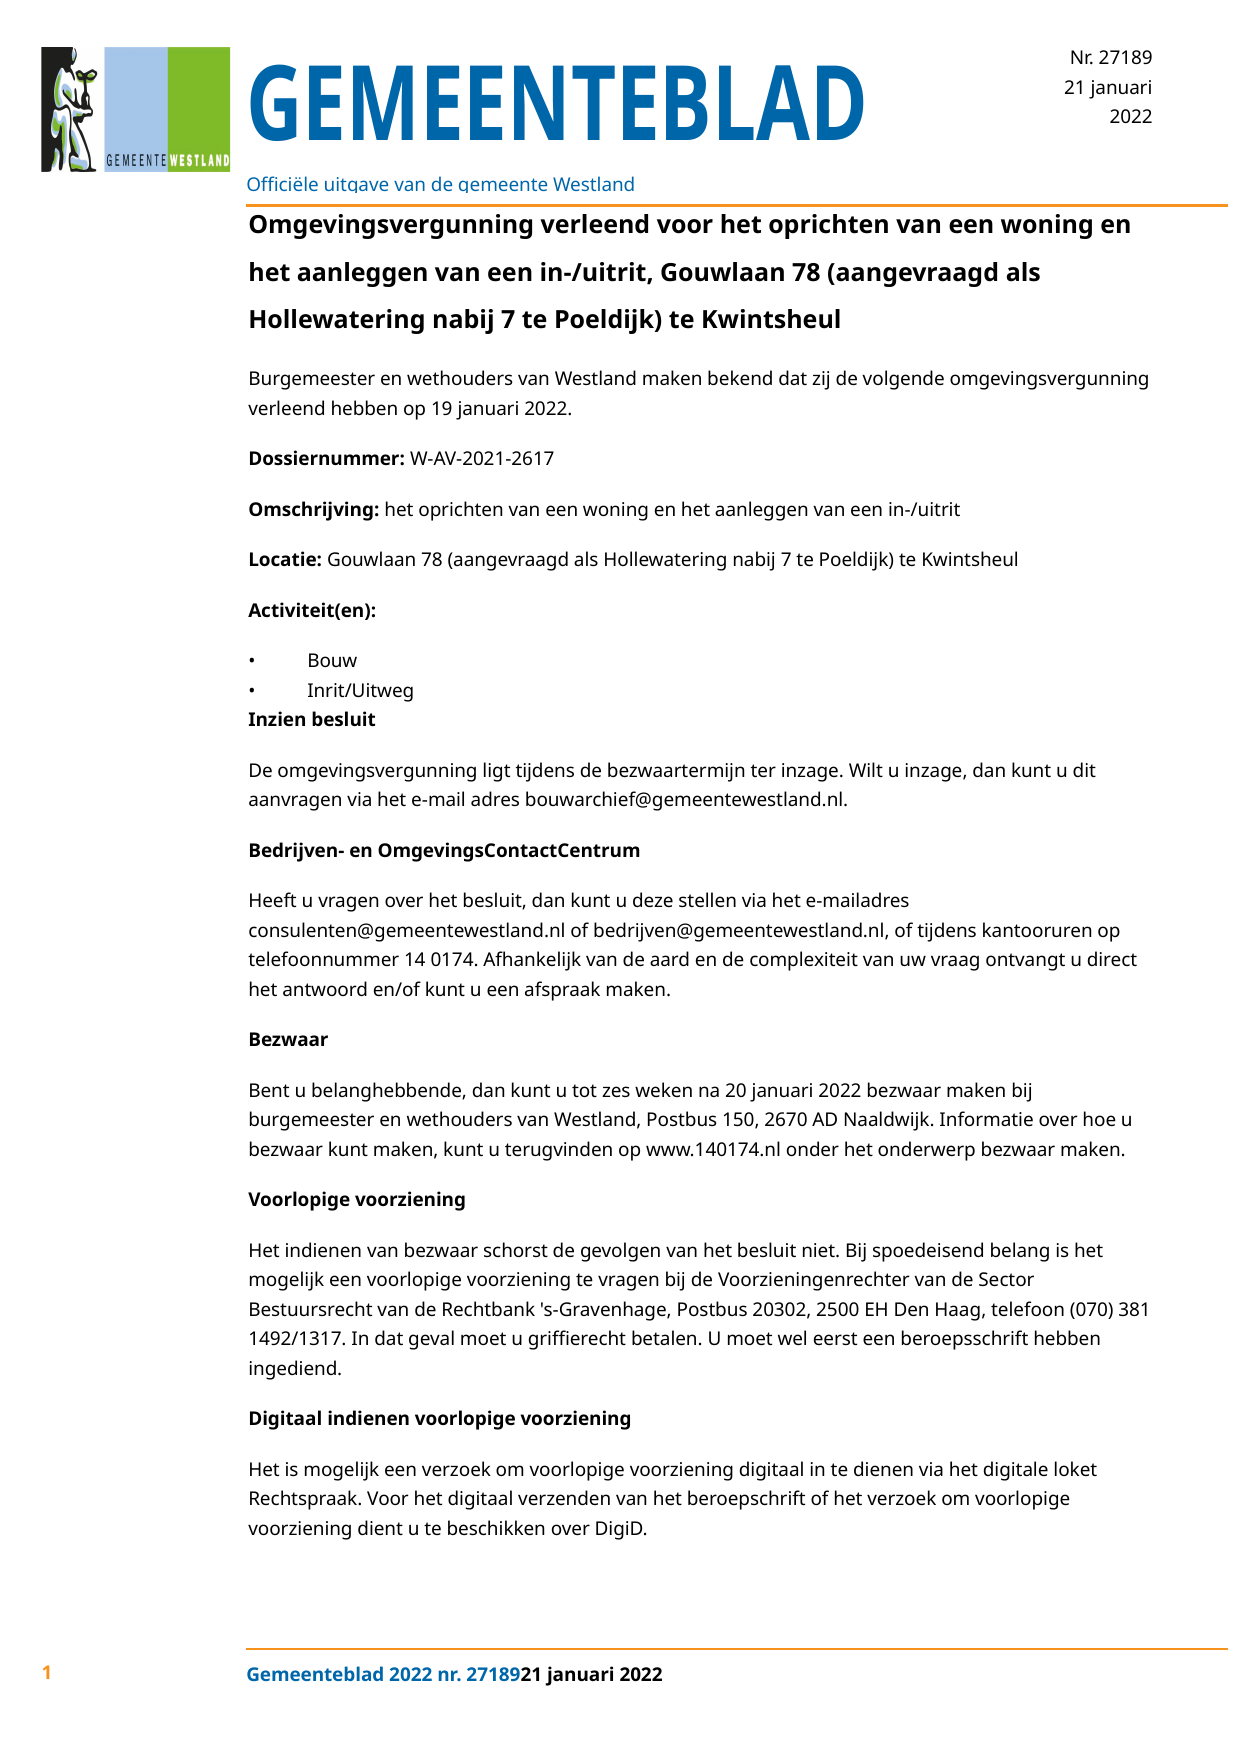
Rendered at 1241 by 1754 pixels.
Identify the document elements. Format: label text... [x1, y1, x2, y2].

text Bent u belanghebbende, dan kunt u tot zes weken na 20 januari 2022 bezwaar maken bij burgemeester en wethouders van Westland, Postbus 150, 2670 AD Naaldwijk. Informatie over hoe u bezwaar kunt maken, kunt u terugvinden op www.140174.nl onder het onderwerp bezwaar maken. [248, 1077, 1152, 1162]
text Het is mogelijk een verzoek om voorlopige voorziening digitaal in te dienen via het digitale loket Rechtspraak. Voor het digitaal verzenden van het beroepschrift of het verzoek om voorlopige voorziening dient u te beschikken over DigiD. [248, 1456, 1152, 1541]
text Het indienen van bezwaar schorst de gevolgen van het besluit niet. Bij spoedeisend belang is het mogelijk een voorlopige voorziening te vragen bij de Voorzieningenrechter van de Sector Bestuursrecht van de Rechtbank 's-Gravenhage, Postbus 20302, 2500 EH Den Haag, telefoon (070) 381 1492/1317. In dat geval moet u griffierecht betalen. U moet wel eerst een beroepsschrift hebben ingediend. [248, 1237, 1152, 1381]
picture [41, 47, 231, 172]
list Inrit/Uitweg [248, 677, 1152, 702]
text Burgemeester en wethouders van Westland maken bekend dat zij de volgende omgevingsvergunning verleend hebben op 19 januari 2022. [248, 366, 1152, 421]
text Bezwaar [248, 1026, 1152, 1052]
text Omgevingsvergunning verleend voor het oprichten van een woning en het aanleggen van een in-/uitrit, Gouwlaan 78 (aangevraagd als Hollewatering nabij 7 te Poeldijk) te Kwintsheul [248, 207, 1152, 336]
text Omschrijving: het oprichten van een woning en het aanleggen van een in-/uitrit [248, 496, 1152, 522]
text Inzien besluit [248, 706, 1152, 732]
text De omgevingsvergunning ligt tijdens de bezwaartermijn ter inzage. Wilt u inzage, dan kunt u dit aanvragen via het e-mail adres bouwarchief@gemeentewestland.nl. [248, 757, 1152, 812]
text Heeft u vragen over het besluit, dan kunt u deze stellen via het e-mailadres consulenten@gemeentewestland.nl of bedrijven@gemeentewestland.nl, of tijdens kantooruren op telefoonnummer 14 0174. Afhankelijk van de aard en de complexiteit van uw vraag ontvangt u direct het antwoord en/of kunt u een afspraak maken. [248, 887, 1152, 1002]
text Bedrijven- en OmgevingsContactCentrum [248, 837, 1152, 862]
text Locatie: Gouwlaan 78 (aangevraagd als Hollewatering nabij 7 te Poeldijk) te Kwintsheul [248, 546, 1152, 572]
text Digitaal indienen voorlopige voorziening [248, 1406, 1152, 1431]
text Voorlopige voorziening [248, 1186, 1152, 1212]
text Activiteit(en): [248, 597, 1152, 622]
text Dossiernummer: W-AV-2021-2617 [248, 446, 1152, 471]
list Bouw [248, 647, 1152, 673]
